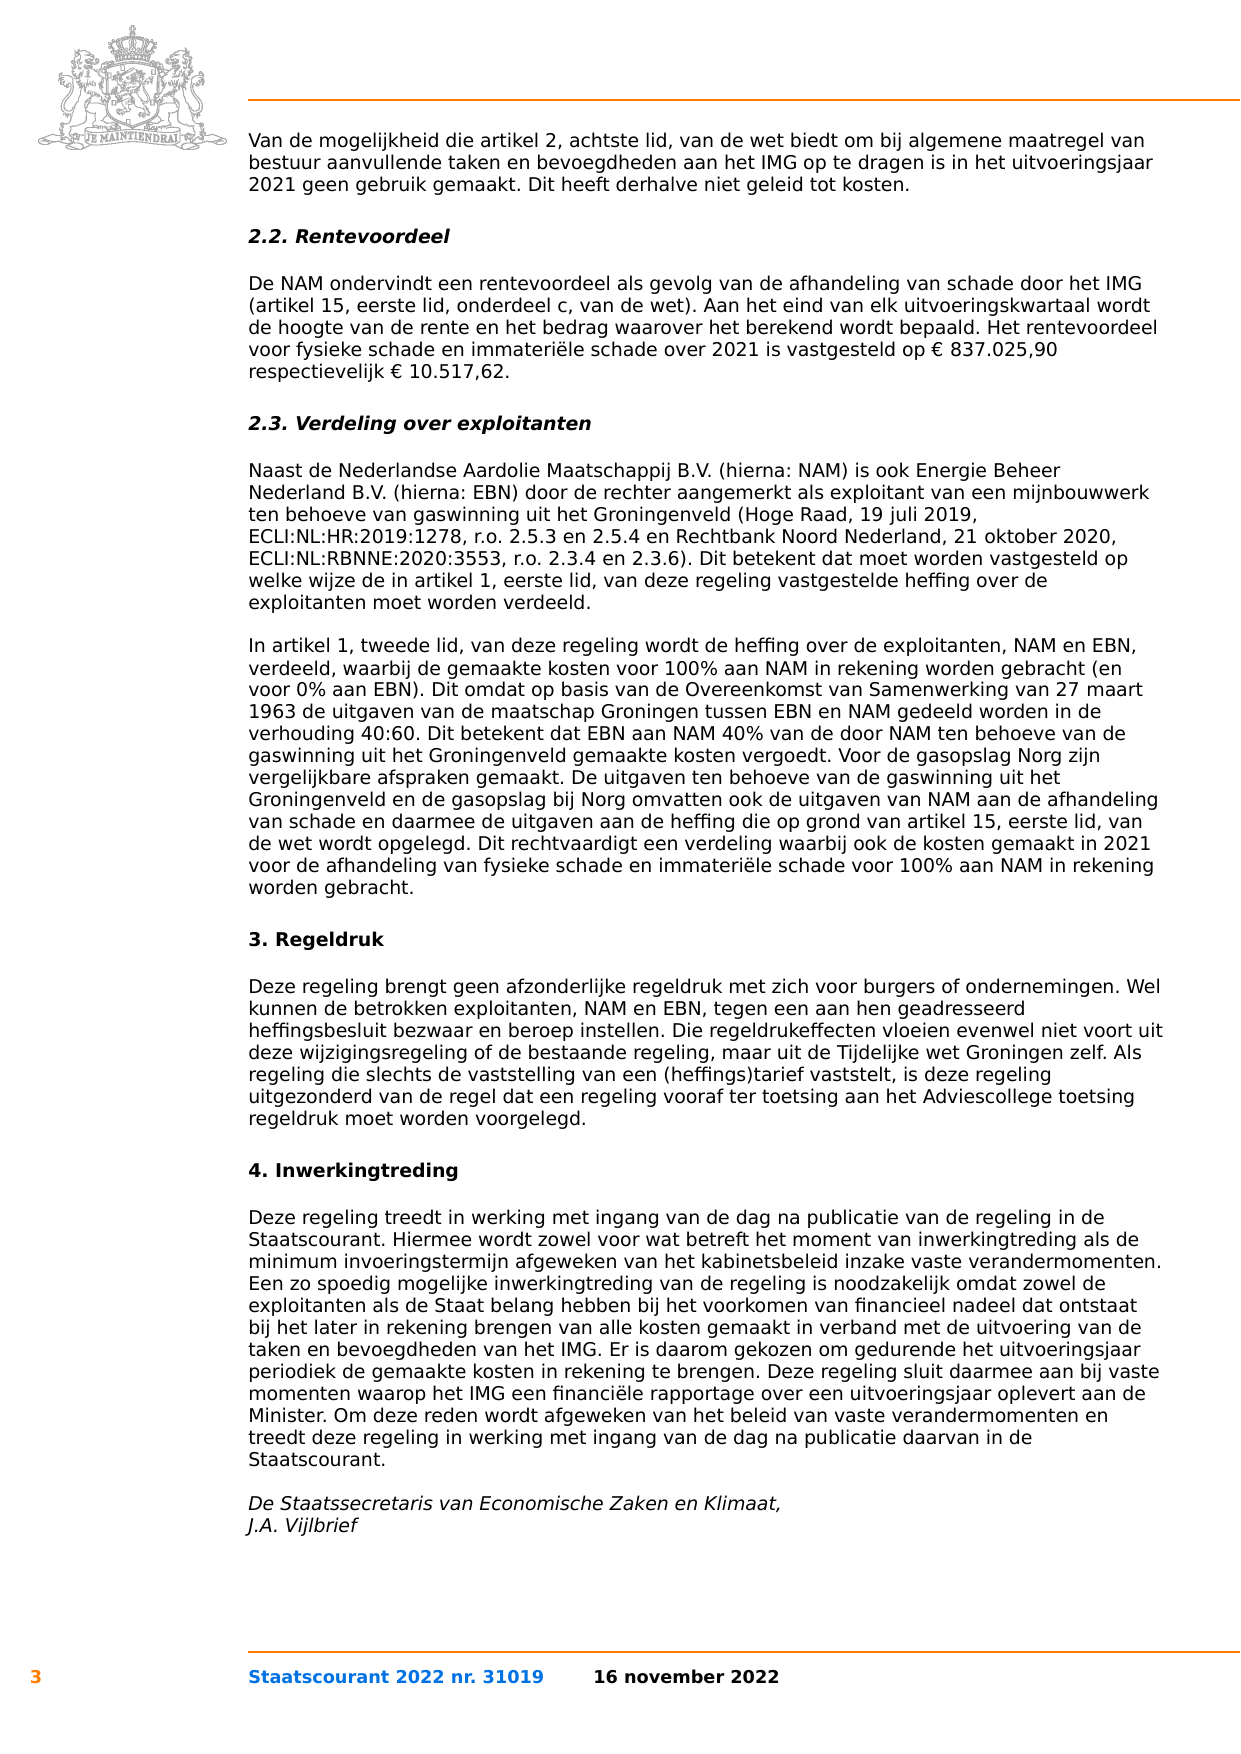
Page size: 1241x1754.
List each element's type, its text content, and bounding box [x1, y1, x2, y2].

text Van de mogelijkheid die artikel 2, achtste lid, van de wet biedt om bij algemene maatregel van bestuur aanvullende taken en bevoegdheden aan het IMG op te dragen is in het uitvoeringsjaar 2021 geen gebruik gemaakt. Dit heeft derhalve niet geleid tot kosten. [248, 130, 1163, 196]
text In artikel 1, tweede lid, van deze regeling wordt de heffing over de exploitanten, NAM en EBN, verdeeld, waarbij de gemaakte kosten voor 100% aan NAM in rekening worden gebracht (en voor 0% aan EBN). Dit omdat op basis van de Overeenkomst van Samenwerking van 27 maart 1963 de uitgaven van de maatschap Groningen tussen EBN en NAM gedeeld worden in de verhouding 40:60. Dit betekent dat EBN aan NAM 40% van de door NAM ten behoeve van de gaswinning uit het Groningenveld gemaakte kosten vergoedt. Voor de gasopslag Norg zijn vergelijkbare afspraken gemaakt. De uitgaven ten behoeve van de gaswinning uit het Groningenveld en de gasopslag bij Norg omvatten ook de uitgaven van NAM aan de afhandeling van schade en daarmee de uitgaven aan de heffing die op grond van artikel 15, eerste lid, van de wet wordt opgelegd. Dit rechtvaardigt een verdeling waarbij ook de kosten gemaakt in 2021 voor de afhandeling van fysieke schade en immateriële schade voor 100% aan NAM in rekening worden gebracht. [248, 635, 1163, 899]
subtitle 2.2. Rentevoordeel [248, 226, 1163, 248]
subtitle 3. Regeldruk [248, 929, 1163, 951]
text Deze regeling brengt geen afzonderlijke regeldruk met zich voor burgers of ondernemingen. Wel kunnen de betrokken exploitanten, NAM en EBN, tegen een aan hen geadresseerd heffingsbesluit bezwaar en beroep instellen. Die regeldrukeffecten vloeien evenwel niet voort uit deze wijzigingsregeling of de bestaande regeling, maar uit de Tijdelijke wet Groningen zelf. Als regeling die slechts de vaststelling van een (heffings)tarief vaststelt, is deze regeling uitgezonderd van de regel dat een regeling vooraf ter toetsing aan het Adviescollege toetsing regeldruk moet worden voorgelegd. [248, 976, 1163, 1130]
text Naast de Nederlandse Aardolie Maatschappij B.V. (hierna: NAM) is ook Energie Beheer Nederland B.V. (hierna: EBN) door de rechter aangemerkt als exploitant van een mijnbouwwerk ten behoeve van gaswinning uit het Groningenveld (Hoge Raad, 19 juli 2019, ECLI:NL:HR:2019:1278, r.o. 2.5.3 en 2.5.4 en Rechtbank Noord Nederland, 21 oktober 2020, ECLI:NL:RBNNE:2020:3553, r.o. 2.3.4 en 2.3.6). Dit betekent dat moet worden vastgesteld op welke wijze de in artikel 1, eerste lid, van deze regeling vastgestelde heffing over de exploitanten moet worden verdeeld. [248, 460, 1163, 613]
text Deze regeling treedt in werking met ingang van de dag na publicatie van de regeling in de Staatscourant. Hiermee wordt zowel voor wat betreft het moment van inwerkingtreding als de minimum invoeringstermijn afgeweken van het kabinetsbeleid inzake vaste verandermomenten. Een zo spoedig mogelijke inwerkingtreding van de regeling is noodzakelijk omdat zowel de exploitanten als de Staat belang hebben bij het voorkomen van financieel nadeel dat ontstaat bij het later in rekening brengen van alle kosten gemaakt in verband met de uitvoering van de taken en bevoegdheden van het IMG. Er is daarom gekozen om gedurende het uitvoeringsjaar periodiek de gemaakte kosten in rekening te brengen. Deze regeling sluit daarmee aan bij vaste momenten waarop het IMG een financiële rapportage over een uitvoeringsjaar oplevert aan de Minister. Om deze reden wordt afgeweken van het beleid van vaste verandermomenten en treedt deze regeling in werking met ingang van de dag na publicatie daarvan in de Staatscourant. [248, 1207, 1163, 1471]
text De Staatssecretaris van Economische Zaken en Klimaat, J.A. Vijlbrief [248, 1493, 1163, 1537]
text De NAM ondervindt een rentevoordeel als gevolg van de afhandeling van schade door het IMG (artikel 15, eerste lid, onderdeel c, van de wet). Aan het eind van elk uitvoeringskwartaal wordt de hoogte van de rente en het bedrag waarover het berekend wordt bepaald. Het rentevoordeel voor fysieke schade en immateriële schade over 2021 is vastgesteld op € 837.025,90 respectievelijk € 10.517,62. [248, 273, 1163, 383]
subtitle 4. Inwerkingtreding [248, 1160, 1163, 1182]
picture [38, 25, 227, 150]
subtitle 2.3. Verdeling over exploitanten [248, 413, 1163, 435]
